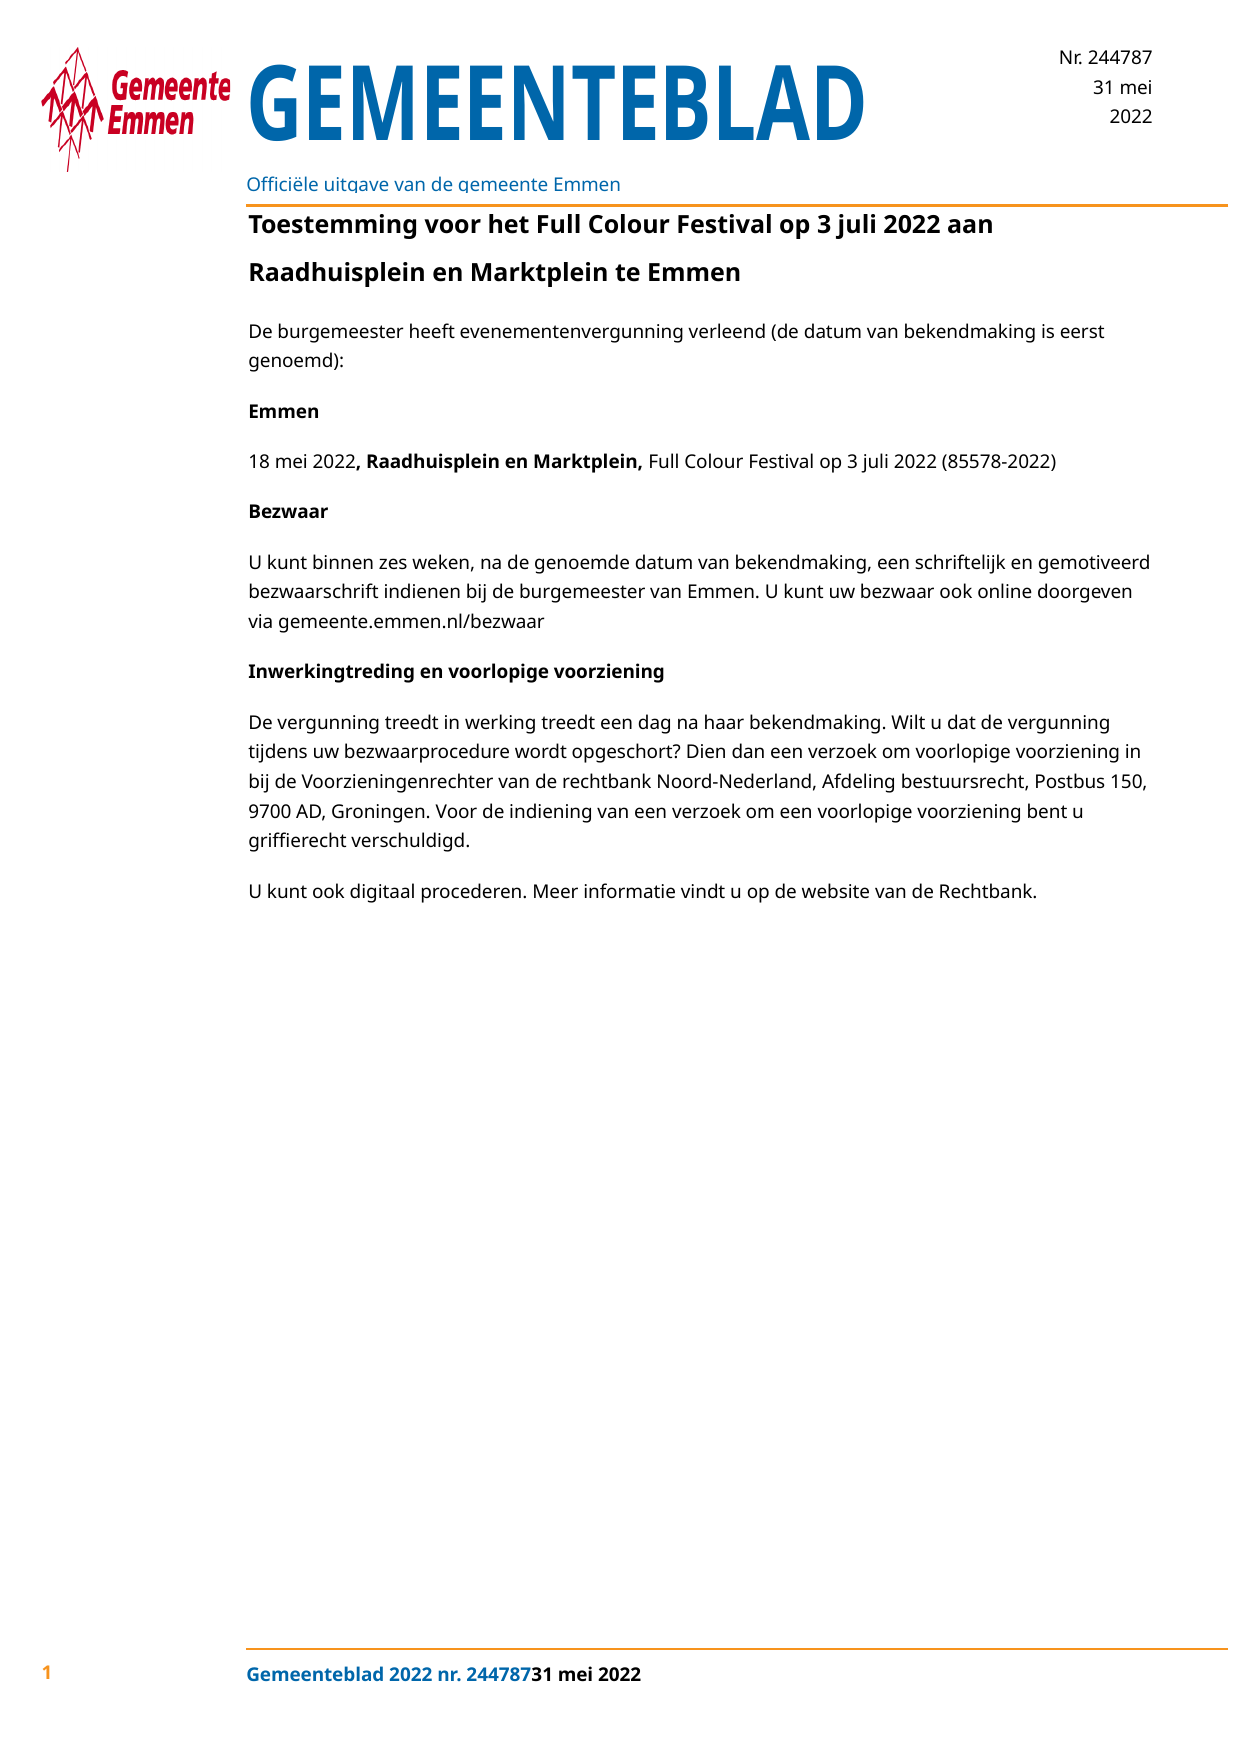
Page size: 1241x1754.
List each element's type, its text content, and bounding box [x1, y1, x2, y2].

text U kunt ook digitaal procederen. Meer informatie vindt u op de website van de Rechtbank. [248, 878, 1152, 904]
text 18 mei 2022, Raadhuisplein en Marktplein, Full Colour Festival op 3 juli 2022 (85578-2022) [248, 448, 1152, 474]
picture [41, 47, 231, 172]
text De burgemeester heeft evenementenvergunning verleend (de datum van bekendmaking is eerst genoemd): [248, 318, 1152, 373]
text De vergunning treedt in werking treedt een dag na haar bekendmaking. Wilt u dat de vergunning tijdens uw bezwaarprocedure wordt opgeschort? Dien dan een verzoek om voorlopige voorziening in bij de Voorzieningenrechter van de rechtbank Noord-Nederland, Afdeling bestuursrecht, Postbus 150, 9700 AD, Groningen. Voor de indiening van een verzoek om een voorlopige voorziening bent u griffierecht verschuldigd. [248, 709, 1152, 853]
text Inwerkingtreding en voorlopige voorziening [248, 659, 1152, 684]
text Toestemming voor het Full Colour Festival op 3 juli 2022 aan Raadhuisplein en Marktplein te Emmen [248, 207, 1152, 288]
text U kunt binnen zes weken, na de genoemde datum van bekendmaking, een schriftelijk en gemotiveerd bezwaarschrift indienen bij de burgemeester van Emmen. U kunt uw bezwaar ook online doorgeven via gemeente.emmen.nl/bezwaar [248, 549, 1152, 634]
text Bezwaar [248, 499, 1152, 524]
text Emmen [248, 398, 1152, 424]
